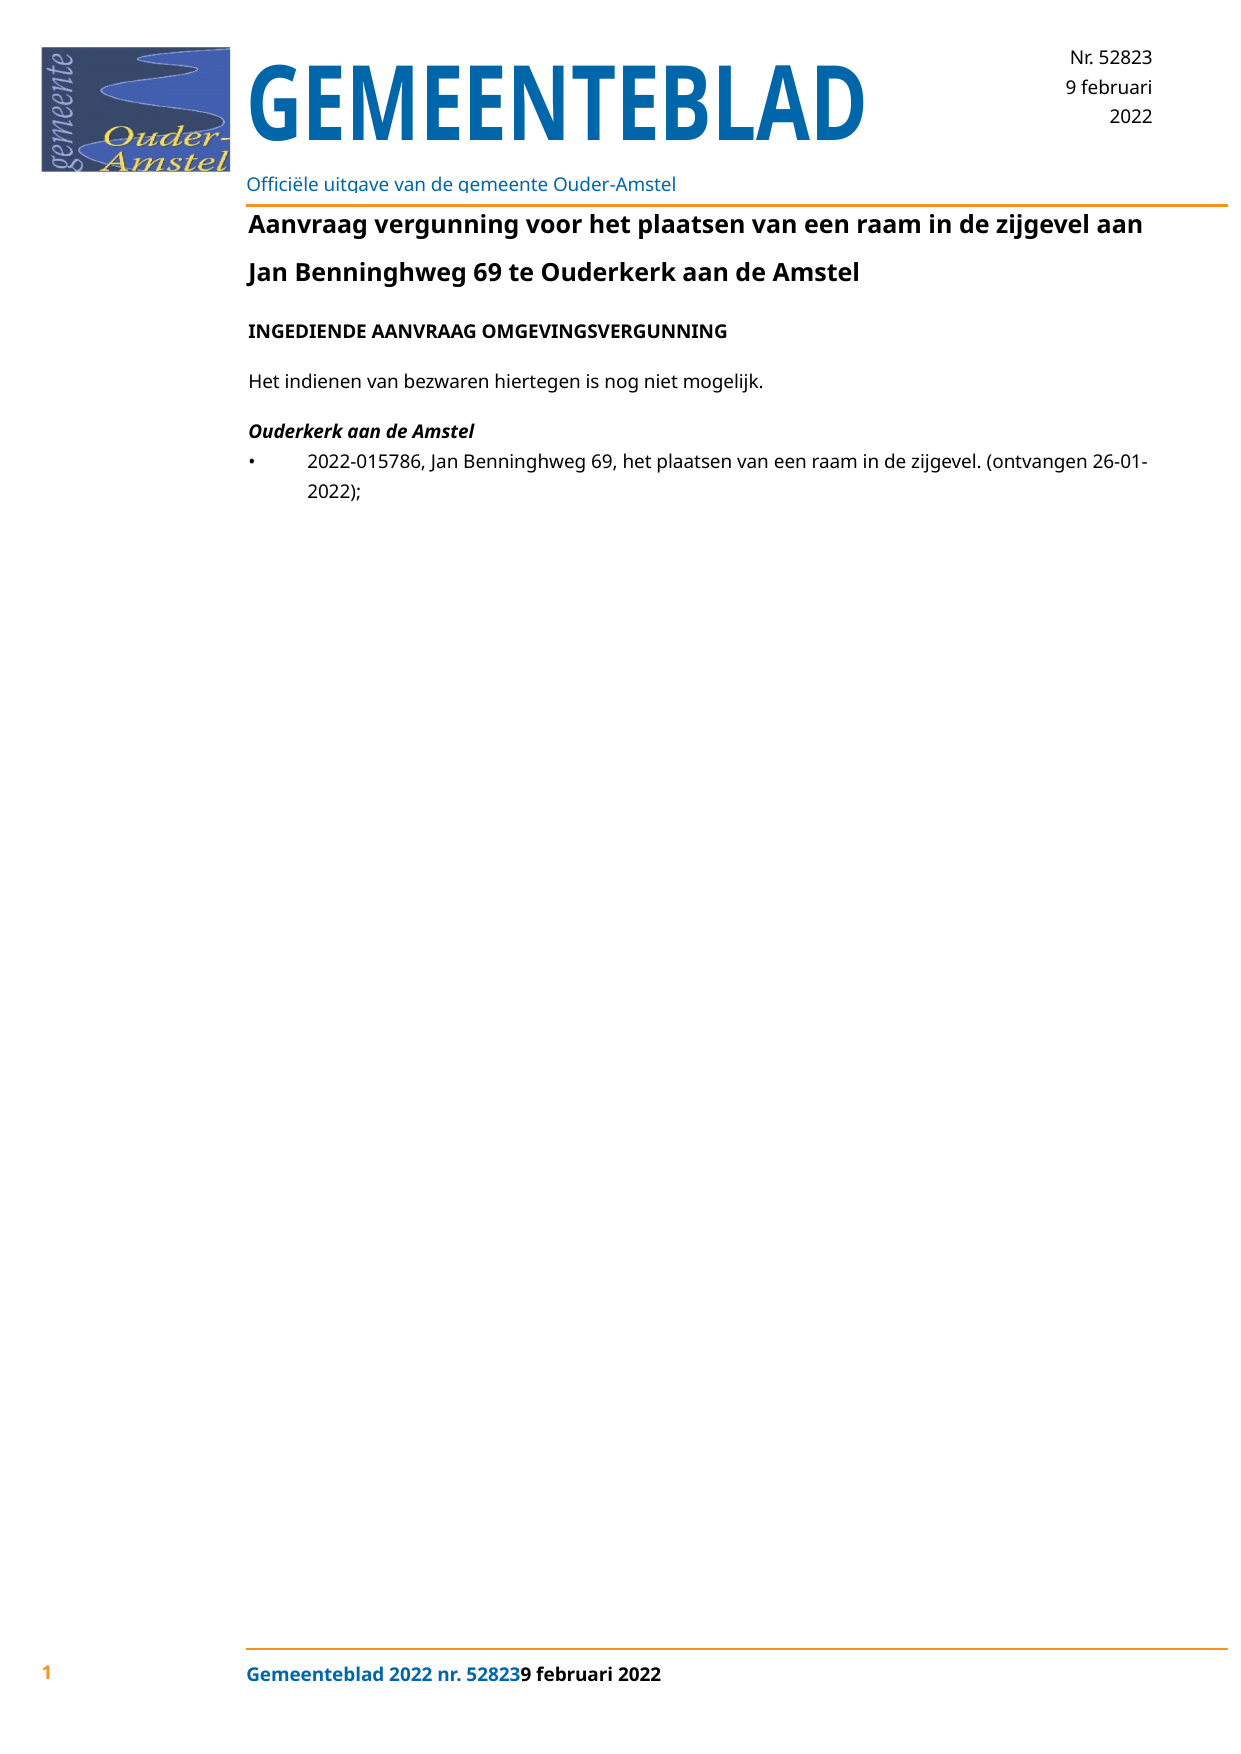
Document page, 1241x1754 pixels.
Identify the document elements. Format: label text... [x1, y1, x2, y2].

picture [41, 47, 231, 172]
text INGEDIENDE AANVRAAG OMGEVINGSVERGUNNING [248, 318, 1152, 344]
text Het indienen van bezwaren hiertegen is nog niet mogelijk. [248, 368, 1152, 394]
list 2022-015786, Jan Benninghweg 69, het plaatsen van een raam in de zijgevel. (ontvangen 26-01-2022); [248, 448, 1152, 504]
text Aanvraag vergunning voor het plaatsen van een raam in de zijgevel aan Jan Benninghweg 69 te Ouderkerk aan de Amstel [248, 207, 1152, 288]
text Ouderkerk aan de Amstel [248, 419, 1152, 444]
